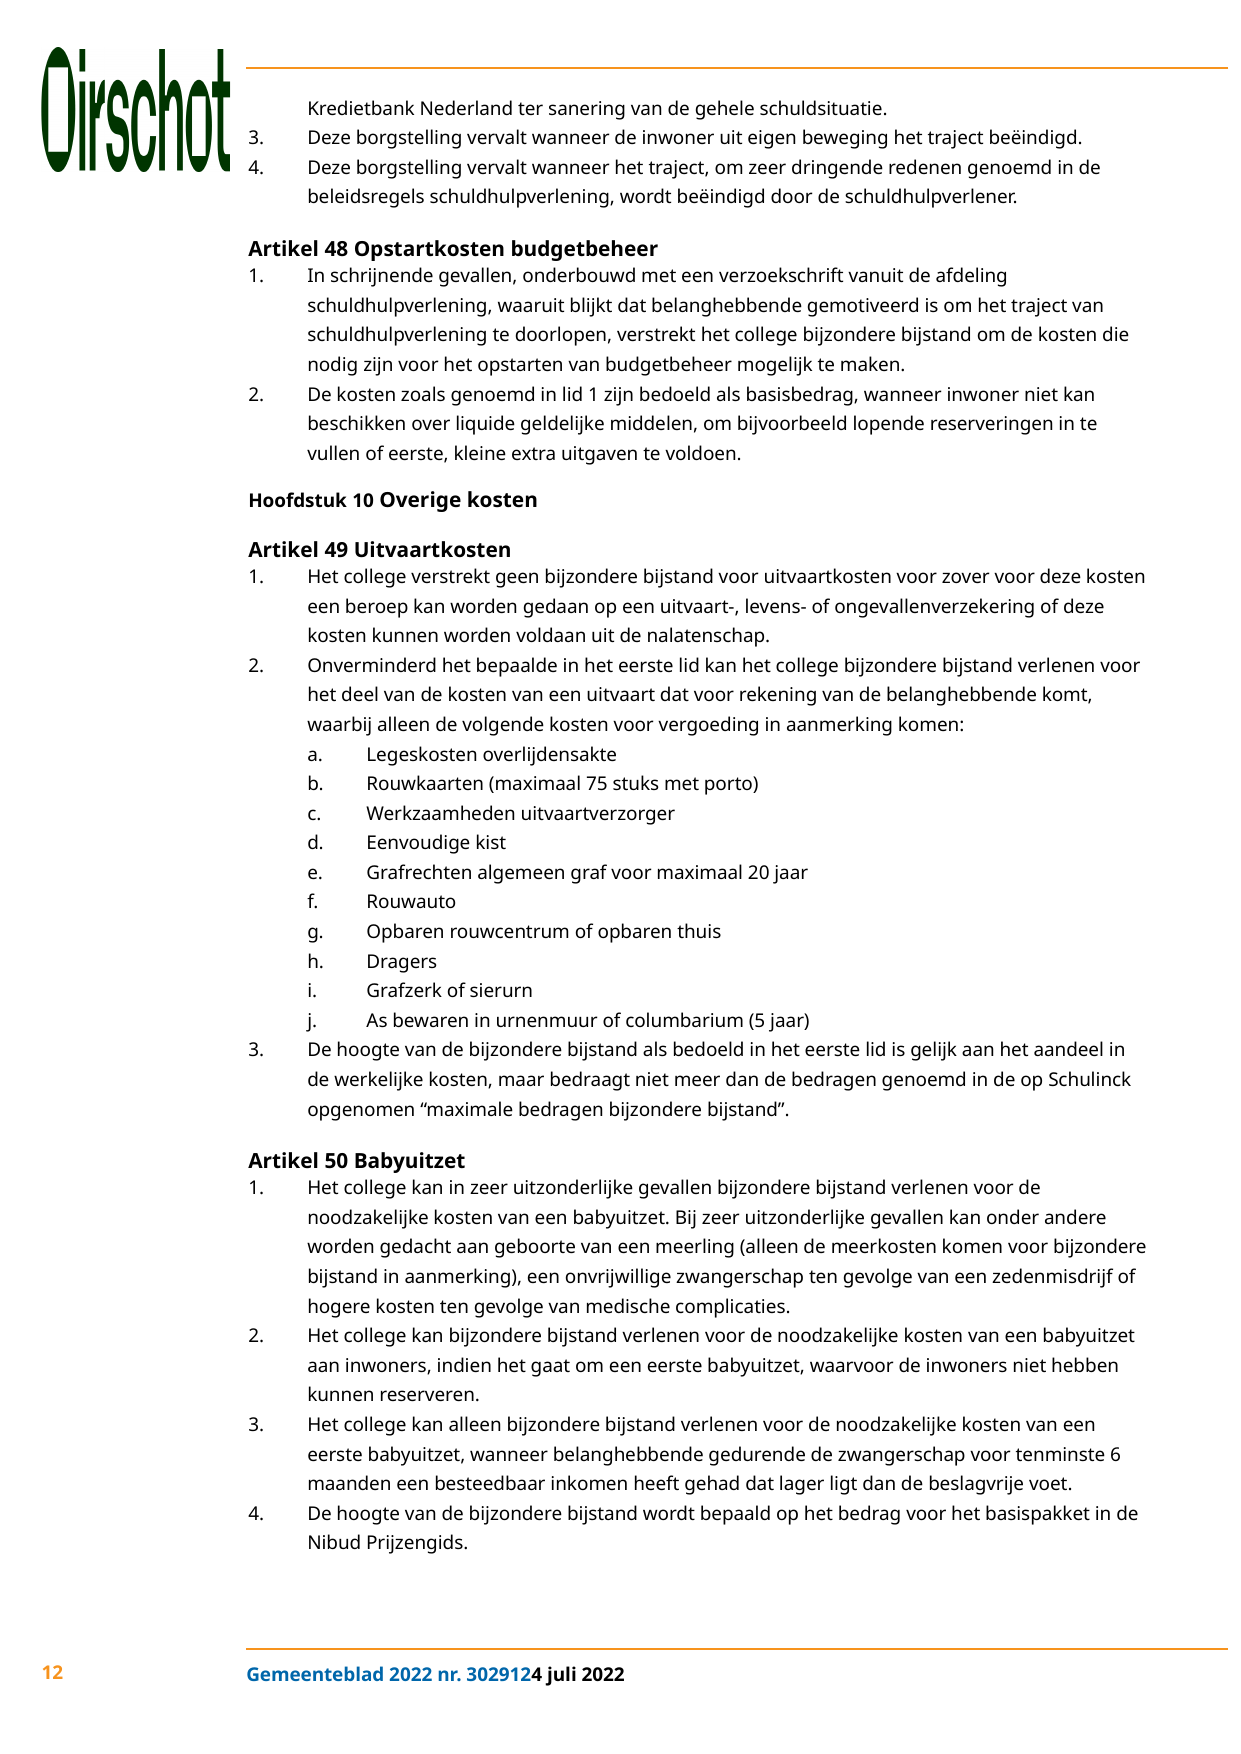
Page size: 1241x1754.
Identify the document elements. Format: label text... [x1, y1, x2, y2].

list Het college kan in zeer uitzonderlijke gevallen bijzondere bijstand verlenen voor de noodzakelijke kosten van een babyuitzet. Bij zeer uitzonderlijke gevallen kan onder andere worden gedacht aan geboorte van een meerling (alleen de meerkosten komen voor bijzondere bijstand in aanmerking), een onvrijwillige zwangerschap ten gevolge van een zedenmisdrijf of hogere kosten ten gevolge van medische complicaties. [248, 1174, 1152, 1319]
list Het college verstrekt geen bijzondere bijstand voor uitvaartkosten voor zover voor deze kosten een beroep kan worden gedaan op een uitvaart-, levens- of ongevallenverzekering of deze kosten kunnen worden voldaan uit de nalatenschap. [248, 563, 1152, 648]
list Grafzerk of sierurn [307, 977, 1152, 1003]
list Grafrechten algemeen graf voor maximaal 20 jaar [307, 859, 1152, 885]
list Eenvoudige kist [307, 829, 1152, 855]
list As bewaren in urnenmuur of columbarium (5 jaar) [307, 1007, 1152, 1033]
list Kredietbank Nederland ter sanering van de gehele schuldsituatie. [248, 95, 1152, 121]
picture [41, 47, 231, 172]
list De hoogte van de bijzondere bijstand als bedoeld in het eerste lid is gelijk aan het aandeel in de werkelijke kosten, maar bedraagt niet meer dan de bedragen genoemd in de op Schulinck opgenomen “maximale bedragen bijzondere bijstand”. [248, 1037, 1152, 1121]
text Artikel 50 Babyuitzet [248, 1146, 1152, 1174]
text Artikel 49 Uitvaartkosten [248, 535, 1152, 563]
list De hoogte van de bijzondere bijstand wordt bepaald op het bedrag voor het basispakket in de Nibud Prijzengids. [248, 1500, 1152, 1555]
list Dragers [307, 948, 1152, 973]
list Opbaren rouwcentrum of opbaren thuis [307, 918, 1152, 944]
list Rouwkaarten (maximaal 75 stuks met porto) [307, 770, 1152, 796]
list Deze borgstelling vervalt wanneer de inwoner uit eigen beweging het traject beëindigd. [248, 124, 1152, 150]
list Het college kan alleen bijzondere bijstand verlenen voor de noodzakelijke kosten van een eerste babyuitzet, wanneer belanghebbende gedurende de zwangerschap voor tenminste 6 maanden een besteedbaar inkomen heeft gehad dat lager ligt dan de beslagvrije voet. [248, 1411, 1152, 1496]
list De kosten zoals genoemd in lid 1 zijn bedoeld als basisbedrag, wanneer inwoner niet kan beschikken over liquide geldelijke middelen, om bijvoorbeeld lopende reserveringen in te vullen of eerste, kleine extra uitgaven te voldoen. [248, 381, 1152, 466]
list Deze borgstelling vervalt wanneer het traject, om zeer dringende redenen genoemd in de beleidsregels schuldhulpverlening, wordt beëindigd door de schuldhulpverlener. [248, 154, 1152, 209]
text Artikel 48 Opstartkosten budgetbeheer [248, 234, 1152, 262]
text Hoofdstuk 10 Overige kosten [248, 486, 1152, 514]
list Rouwauto [307, 889, 1152, 914]
list Onverminderd het bepaalde in het eerste lid kan het college bijzondere bijstand verlenen voor het deel van de kosten van een uitvaart dat voor rekening van de belanghebbende komt, waarbij alleen de volgende kosten voor vergoeding in aanmerking komen: [248, 652, 1152, 737]
list Legeskosten overlijdensakte [307, 741, 1152, 766]
list In schrijnende gevallen, onderbouwd met een verzoekschrift vanuit de afdeling schuldhulpverlening, waaruit blijkt dat belanghebbende gemotiveerd is om het traject van schuldhulpverlening te doorlopen, verstrekt het college bijzondere bijstand om de kosten die nodig zijn voor het opstarten van budgetbeheer mogelijk te maken. [248, 262, 1152, 377]
list Het college kan bijzondere bijstand verlenen voor de noodzakelijke kosten van een babyuitzet aan inwoners, indien het gaat om een eerste babyuitzet, waarvoor de inwoners niet hebben kunnen reserveren. [248, 1322, 1152, 1407]
list Werkzaamheden uitvaartverzorger [307, 800, 1152, 826]
